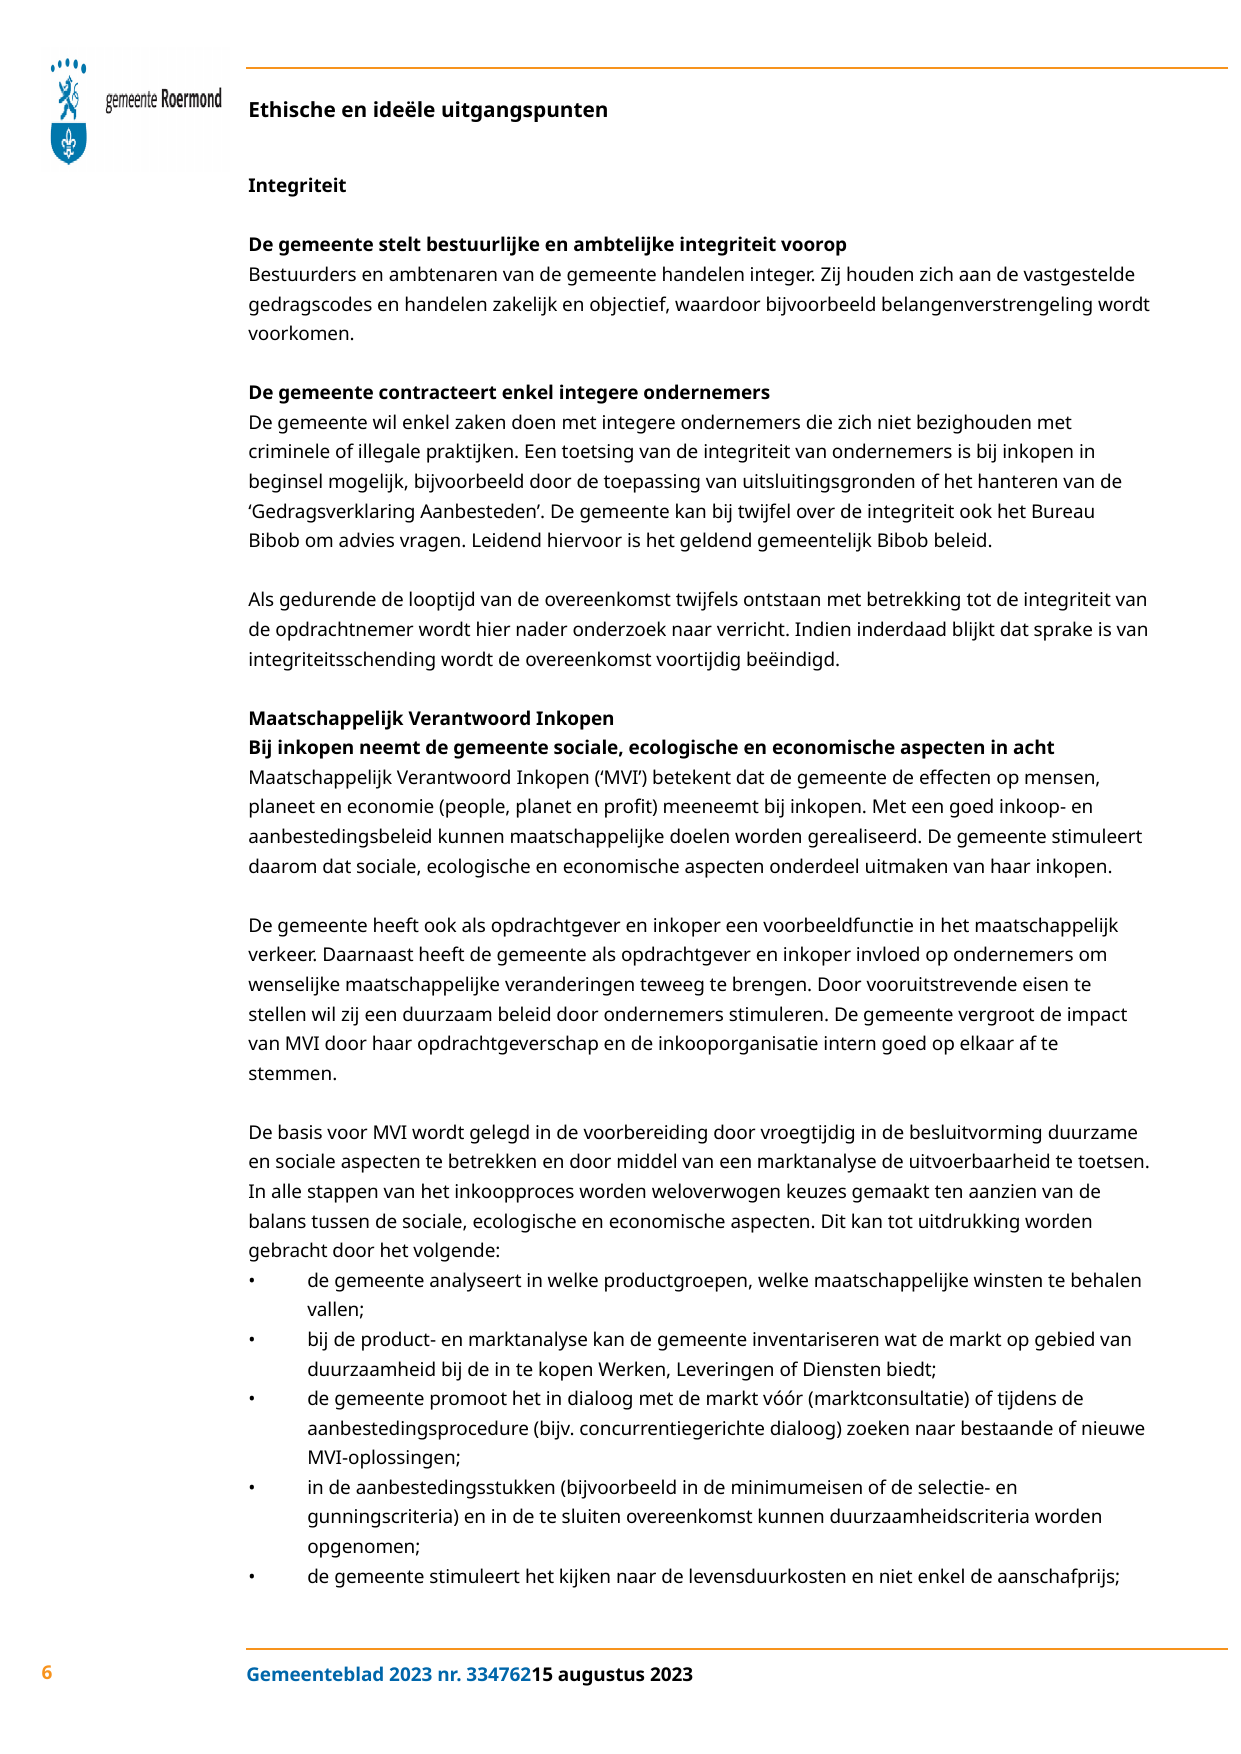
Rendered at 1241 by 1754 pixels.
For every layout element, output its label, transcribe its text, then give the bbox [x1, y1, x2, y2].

text De basis voor MVI wordt gelegd in de voorbereiding door vroegtijdig in de besluitvorming duurzame en sociale aspecten te betrekken en door middel van een marktanalyse de uitvoerbaarheid te toetsen. In alle stappen van het inkoopproces worden weloverwogen keuzes gemaakt ten aanzien van de balans tussen de sociale, ecologische en economische aspecten. Dit kan tot uitdrukking worden gebracht door het volgende: [248, 1119, 1152, 1263]
text Bij inkopen neemt de gemeente sociale, ecologische en economische aspecten in acht [248, 734, 1152, 760]
list de gemeente stimuleert het kijken naar de levensduurkosten en niet enkel de aanschafprijs; [248, 1563, 1152, 1589]
list in de aanbestedingsstukken (bijvoorbeeld in de minimumeisen of de selectie- en gunningscriteria) en in de te sluiten overeenkomst kunnen duurzaamheidscriteria worden opgenomen; [248, 1474, 1152, 1559]
text De gemeente wil enkel zaken doen met integere ondernemers die zich niet bezighouden met criminele of illegale praktijken. Een toetsing van de integriteit van ondernemers is bij inkopen in beginsel mogelijk, bijvoorbeeld door de toepassing van uitsluitingsgronden of het hanteren van de ‘Gedragsverklaring Aanbesteden’. De gemeente kan bij twijfel over de integriteit ook het Bureau Bibob om advies vragen. Leidend hiervoor is het geldend gemeentelijk Bibob beleid. [248, 409, 1152, 553]
text Integriteit [248, 172, 1152, 198]
text Ethische en ideële uitgangspunten [248, 95, 1152, 123]
list de gemeente promoot het in dialoog met de markt vóór (marktconsultatie) of tijdens de aanbestedingsprocedure (bijv. concurrentiegerichte dialoog) zoeken naar bestaande of nieuwe MVI-oplossingen; [248, 1385, 1152, 1470]
text Maatschappelijk Verantwoord Inkopen [248, 705, 1152, 731]
text Bestuurders en ambtenaren van de gemeente handelen integer. Zij houden zich aan de vastgestelde gedragscodes en handelen zakelijk en objectief, waardoor bijvoorbeeld belangenverstrengeling wordt voorkomen. [248, 261, 1152, 346]
text Als gedurende de looptijd van de overeenkomst twijfels ontstaan met betrekking tot de integriteit van de opdrachtnemer wordt hier nader onderzoek naar verricht. Indien inderdaad blijkt dat sprake is van integriteitsschending wordt de overeenkomst voortijdig beëindigd. [248, 587, 1152, 672]
text De gemeente contracteert enkel integere ondernemers [248, 379, 1152, 405]
text De gemeente heeft ook als opdrachtgever en inkoper een voorbeeldfunctie in het maatschappelijk verkeer. Daarnaast heeft de gemeente als opdrachtgever en inkoper invloed op ondernemers om wenselijke maatschappelijke veranderingen teweeg te brengen. Door vooruitstrevende eisen te stellen wil zij een duurzaam beleid door ondernemers stimuleren. De gemeente vergroot de impact van MVI door haar opdrachtgeverschap en de inkooporganisatie intern goed op elkaar af te stemmen. [248, 912, 1152, 1086]
list bij de product- en marktanalyse kan de gemeente inventariseren wat de markt op gebied van duurzaamheid bij de in te kopen Werken, Leveringen of Diensten biedt; [248, 1326, 1152, 1382]
picture [41, 47, 231, 172]
text De gemeente stelt bestuurlijke en ambtelijke integriteit voorop [248, 232, 1152, 257]
list de gemeente analyseert in welke productgroepen, welke maatschappelijke winsten te behalen vallen; [248, 1267, 1152, 1322]
text Maatschappelijk Verantwoord Inkopen (‘MVI’) betekent dat de gemeente de effecten op mensen, planeet en economie (people, planet en profit) meeneemt bij inkopen. Met een goed inkoop- en aanbestedingsbeleid kunnen maatschappelijke doelen worden gerealiseerd. De gemeente stimuleert daarom dat sociale, ecologische en economische aspecten onderdeel uitmaken van haar inkopen. [248, 764, 1152, 879]
